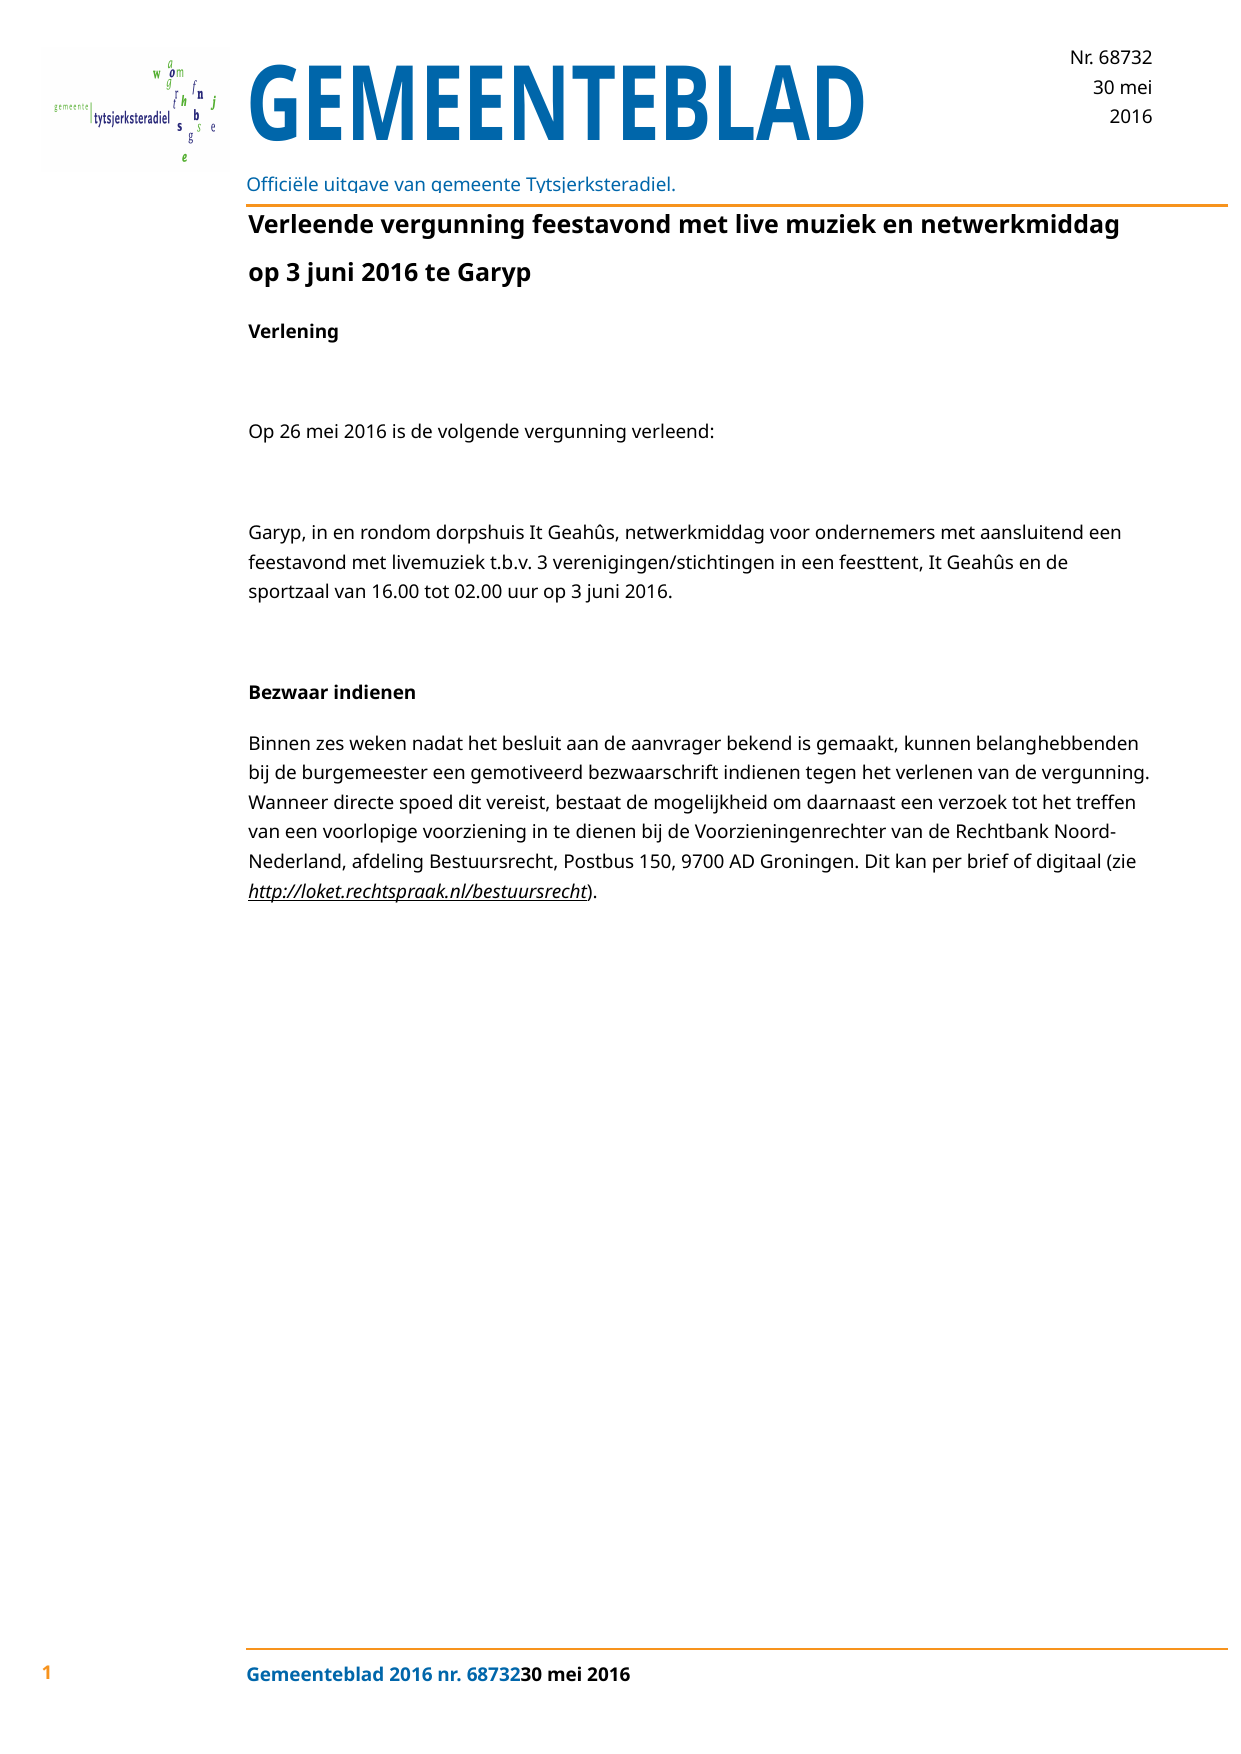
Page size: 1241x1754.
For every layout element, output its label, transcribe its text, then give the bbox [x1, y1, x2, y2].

text Verleende vergunning feestavond met live muziek en netwerkmiddag op 3 juni 2016 te Garyp [248, 207, 1152, 288]
text Op 26 mei 2016 is de volgende vergunning ver­leend: [248, 419, 1152, 444]
picture [41, 47, 231, 172]
text Verlening [248, 318, 1152, 344]
text Garyp, in en rondom dorpshuis It Geahûs, netwerkmiddag voor ondernemers met aansluitend een feestavond met livemuziek t.b.v. 3 verenigingen/stichtingen in een feesttent, It Geahûs en de sportzaal van 16.00 tot 02.00 uur op 3 juni 2016. [248, 519, 1152, 604]
text Bezwaar indienen [248, 679, 1152, 705]
text Binnen zes weken nadat het besluit aan de aanvrager bekend is gemaakt, kunnen belang­hebbenden bij de burgemeester een gemotiveerd bezwaarschrift indienen tegen het verlenen van de ver­gunning. Wanneer directe spoed dit vereist, bestaat de mogelijkheid om daarnaast een verzoek tot het treffen van een voorlopige voorziening in te dienen bij de Voorzieningenrechter van de Rechtbank Noord-Nederland, afdeling Bestuursrecht, Postbus 150, 9700 AD Groningen. Dit kan per brief of digitaal (zie http://loket.rechtspraak.nl/bestuursrecht). [248, 730, 1152, 904]
